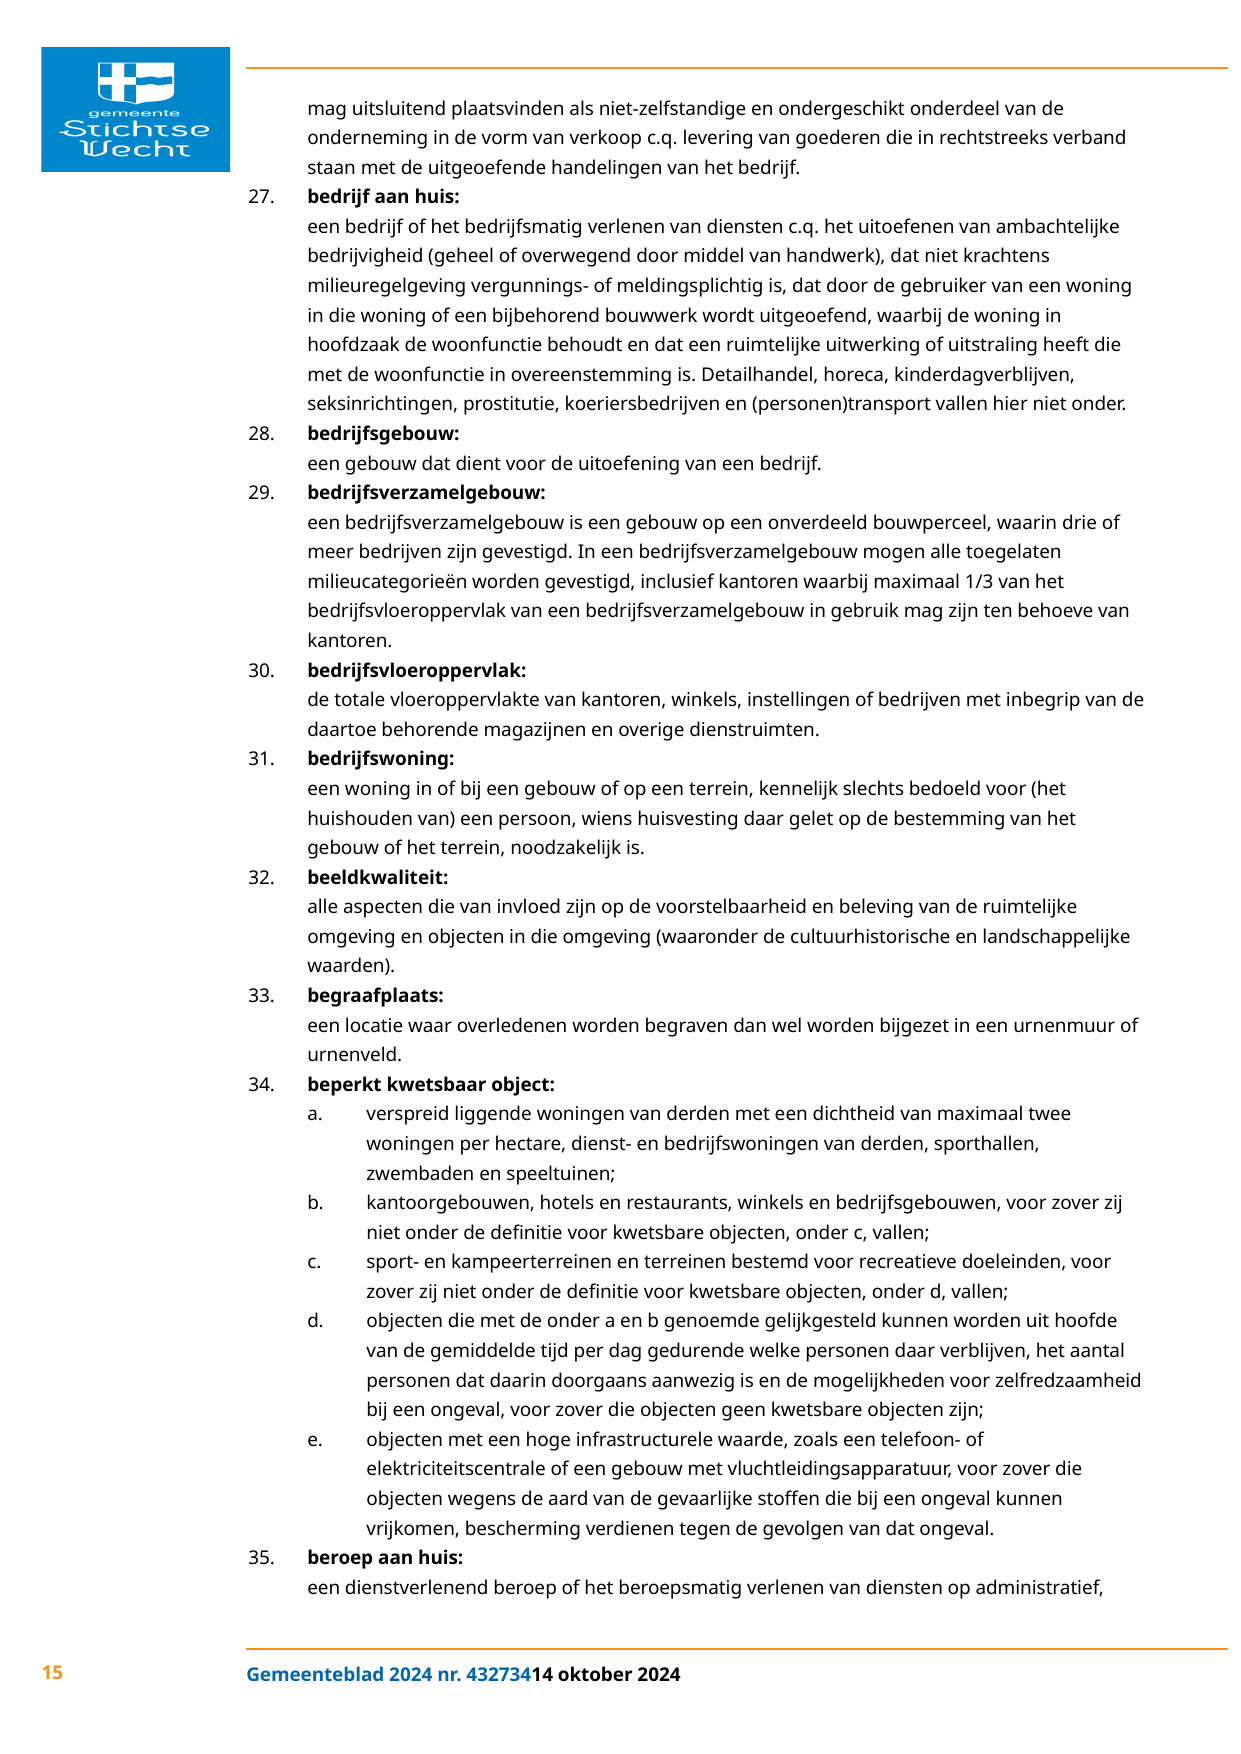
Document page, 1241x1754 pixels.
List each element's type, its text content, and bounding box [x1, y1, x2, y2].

list de totale vloeroppervlakte van kantoren, winkels, instellingen of bedrijven met inbegrip van de daartoe behorende magazijnen en overige dienstruimten. [248, 686, 1152, 742]
list objecten met een hoge infrastructurele waarde, zoals een telefoon- of elektriciteitscentrale of een gebouw met vluchtleidingsapparatuur, voor zover die objecten wegens de aard van de gevaarlijke stoffen die bij een ongeval kunnen vrijkomen, bescherming verdienen tegen de gevolgen van dat ongeval. [307, 1426, 1152, 1541]
picture [137, 63, 174, 103]
list een gebouw dat dient voor de uitoefening van een bedrijf. [248, 450, 1152, 476]
list sport- en kampeerterreinen en terreinen bestemd voor recreatieve doeleinden, voor zover zij niet onder de definitie voor kwetsbare objecten, onder d, vallen; [307, 1248, 1152, 1304]
list een bedrijfsverzamelgebouw is een gebouw op een onverdeeld bouwperceel, waarin drie of meer bedrijven zijn gevestigd. In een bedrijfsverzamelgebouw mogen alle toegelaten milieucategorieën worden gevestigd, inclusief kantoren waarbij maximaal 1/3 van het bedrijfsvloeroppervlak van een bedrijfsverzamelgebouw in gebruik mag zijn ten behoeve van kantoren. [248, 509, 1152, 653]
list beperkt kwetsbaar object: [248, 1071, 1152, 1097]
list bedrijfsvloeroppervlak: [248, 657, 1152, 683]
list objecten die met de onder a en b genoemde gelijkgesteld kunnen worden uit hoofde van de gemiddelde tijd per dag gedurende welke personen daar verblijven, het aantal personen dat daarin doorgaans aanwezig is en de mogelijkheden voor zelfredzaamheid bij een ongeval, voor zover die objecten geen kwetsbare objecten zijn; [307, 1308, 1152, 1422]
list beroep aan huis: [248, 1544, 1152, 1570]
list alle aspecten die van invloed zijn op de voorstelbaarheid en beleving van de ruimtelijke omgeving en objecten in die omgeving (waaronder de cultuurhistorische en landschappelijke waarden). [248, 893, 1152, 978]
list mag uitsluitend plaatsvinden als niet-zelfstandige en ondergeschikt onderdeel van de onderneming in de vorm van verkoop c.q. levering van goederen die in rechtstreeks verband staan met de uitgeoefende handelingen van het bedrijf. [248, 95, 1152, 180]
picture [99, 63, 135, 101]
list bedrijfsverzamelgebouw: [248, 479, 1152, 505]
list kantoorgebouwen, hotels en restaurants, winkels en bedrijfsgebouwen, voor zover zij niet onder de definitie voor kwetsbare objecten, onder c, vallen; [307, 1189, 1152, 1245]
list bedrijf aan huis: [248, 183, 1152, 209]
list een dienstverlenend beroep of het beroepsmatig verlenen van diensten op administratief, [248, 1574, 1152, 1600]
list verspreid liggende woningen van derden met een dichtheid van maximaal twee woningen per hectare, dienst- en bedrijfswoningen van derden, sporthallen, zwembaden en speeltuinen; [307, 1101, 1152, 1186]
list een locatie waar overledenen worden begraven dan wel worden bijgezet in een urnenmuur of urnenveld. [248, 1012, 1152, 1067]
list bedrijfswoning: [248, 746, 1152, 771]
list begraafplaats: [248, 982, 1152, 1008]
list een bedrijf of het bedrijfsmatig verlenen van diensten c.q. het uitoefenen van ambachtelijke bedrijvigheid (geheel of overwegend door middel van handwerk), dat niet krachtens milieuregelgeving vergunnings- of meldingsplichtig is, dat door de gebruiker van een woning in die woning of een bijbehorend bouwwerk wordt uitgeoefend, waarbij de woning in hoofdzaak de woonfunctie behoudt en dat een ruimtelijke uitwerking of uitstraling heeft die met de woonfunctie in overeenstemming is. Detailhandel, horeca, kinderdagverblijven, seksinrichtingen, prostitutie, koeriersbedrijven en (personen)transport vallen hier niet onder. [248, 213, 1152, 416]
list beeldkwaliteit: [248, 864, 1152, 890]
list een woning in of bij een gebouw of op een terrein, kennelijk slechts bedoeld voor (het huishouden van) een persoon, wiens huisvesting daar gelet op de bestemming van het gebouw of het terrein, noodzakelijk is. [248, 775, 1152, 860]
list bedrijfsgebouw: [248, 420, 1152, 446]
